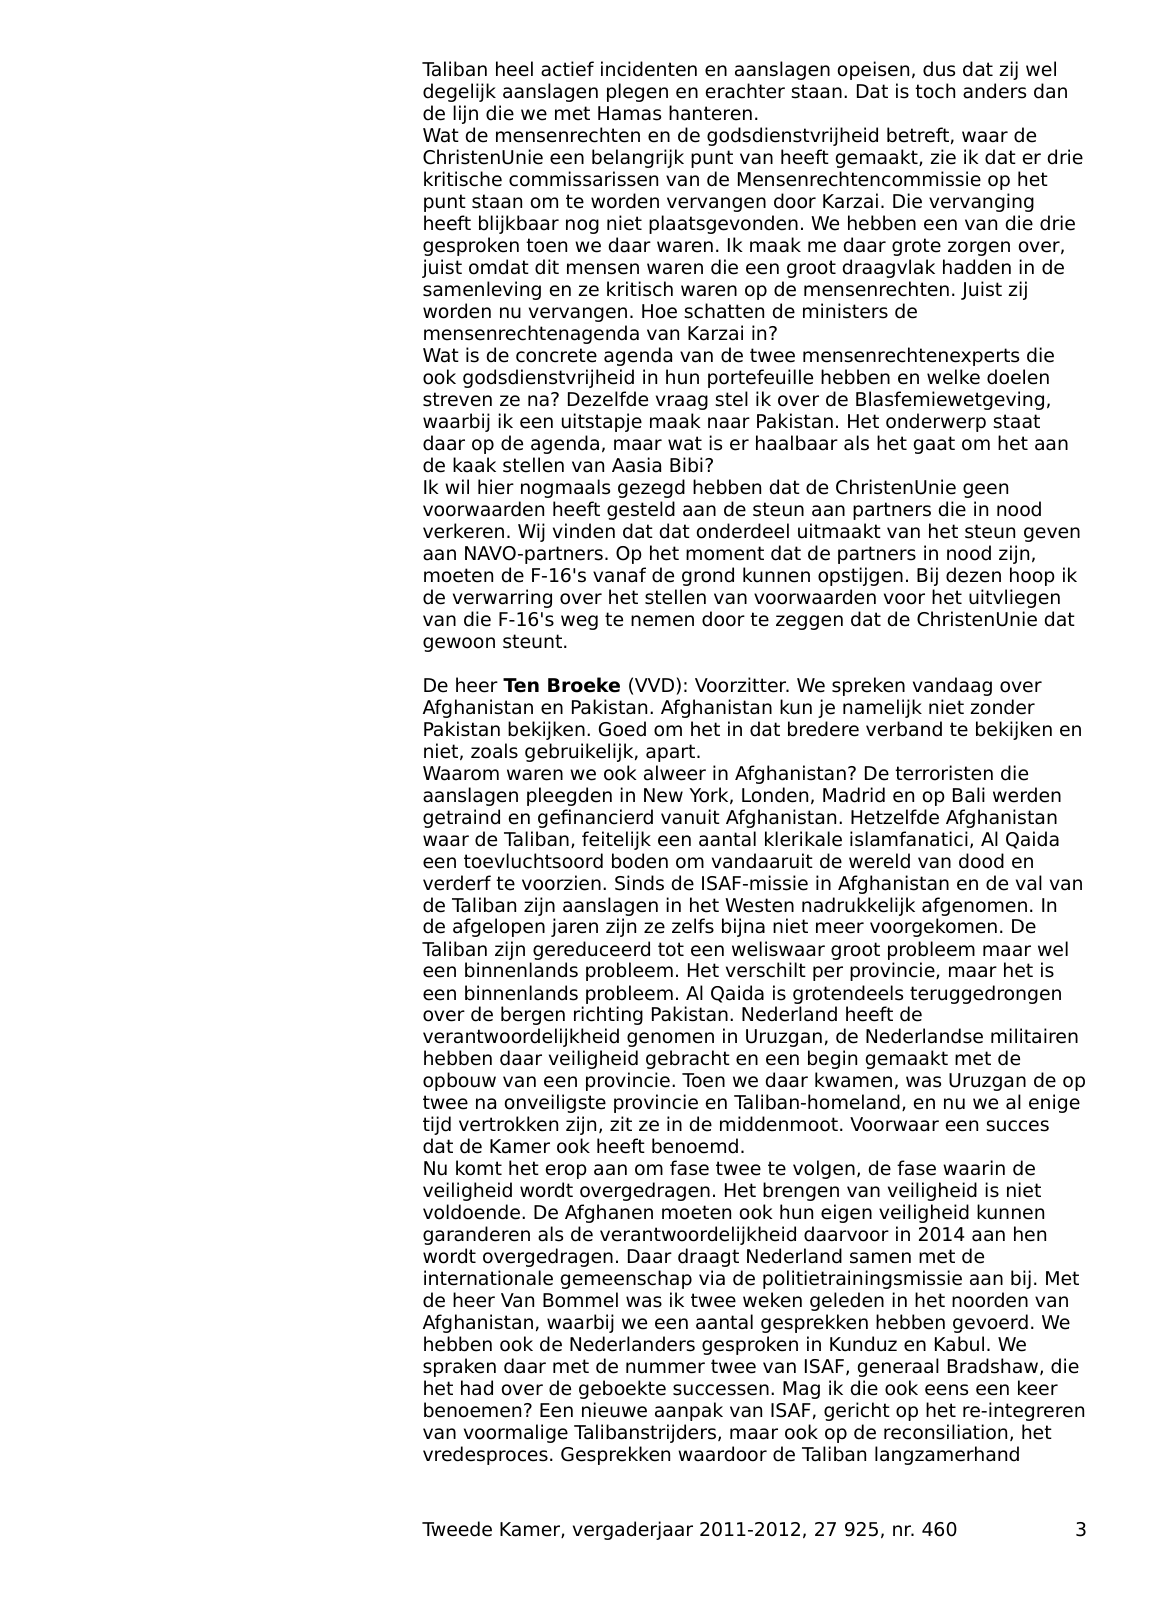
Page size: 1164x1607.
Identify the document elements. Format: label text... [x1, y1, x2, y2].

text Wat de mensenrechten en de godsdienstvrijheid betreft, waar de ChristenUnie een belangrijk punt van heeft gemaakt, zie ik dat er drie kritische commissarissen van de Mensenrechtencommissie op het punt staan om te worden vervangen door Karzai. Die vervanging heeft blijkbaar nog niet plaatsgevonden. We hebben een van die drie gesproken toen we daar waren. Ik maak me daar grote zorgen over, juist omdat dit mensen waren die een groot draagvlak hadden in de samenleving en ze kritisch waren op de mensenrechten. Juist zij worden nu vervangen. Hoe schatten de ministers de mensenrechtenagenda van Karzai in? [422, 125, 1087, 345]
text Nu komt het erop aan om fase twee te volgen, de fase waarin de veiligheid wordt overgedragen. Het brengen van veiligheid is niet voldoende. De Afghanen moeten ook hun eigen veiligheid kunnen garanderen als de verantwoordelijkheid daarvoor in 2014 aan hen wordt overgedragen. Daar draagt Nederland samen met de internationale gemeenschap via de politietrainingsmissie aan bij. Met de heer Van Bommel was ik twee weken geleden in het noorden van Afghanistan, waarbij we een aantal gesprekken hebben gevoerd. We hebben ook de Nederlanders gesproken in Kunduz en Kabul. We spraken daar met de nummer twee van ISAF, generaal Bradshaw, die het had over de geboekte successen. Mag ik die ook eens een keer benoemen? Een nieuwe aanpak van ISAF, gericht op het re-integreren van voormalige Talibanstrijders, maar ook op de reconsiliation, het vredesproces. Gesprekken waardoor de Taliban langzamerhand [422, 1158, 1087, 1466]
text Wat is de concrete agenda van de twee mensenrechtenexperts die ook godsdienstvrijheid in hun portefeuille hebben en welke doelen streven ze na? Dezelfde vraag stel ik over de Blasfemiewetgeving, waarbij ik een uitstapje maak naar Pakistan. Het onderwerp staat daar op de agenda, maar wat is er haalbaar als het gaat om het aan de kaak stellen van Aasia Bibi? [422, 345, 1087, 477]
text Waarom waren we ook alweer in Afghanistan? De terroristen die aanslagen pleegden in New York, Londen, Madrid en op Bali werden getraind en gefinancierd vanuit Afghanistan. Hetzelfde Afghanistan waar de Taliban, feitelijk een aantal klerikale islamfanatici, Al Qaida een toevluchtsoord boden om vandaaruit de wereld van dood en verderf te voorzien. Sinds de ISAF-missie in Afghanistan en de val van de Taliban zijn aanslagen in het Westen nadrukkelijk afgenomen. In de afgelopen jaren zijn ze zelfs bijna niet meer voorgekomen. De Taliban zijn gereduceerd tot een weliswaar groot probleem maar wel een binnenlands probleem. Het verschilt per provincie, maar het is een binnenlands probleem. Al Qaida is grotendeels teruggedrongen over de bergen richting Pakistan. Nederland heeft de verantwoordelijkheid genomen in Uruzgan, de Nederlandse militairen hebben daar veiligheid gebracht en een begin gemaakt met de opbouw van een provincie. Toen we daar kwamen, was Uruzgan de op twee na onveiligste provincie en Taliban-homeland, en nu we al enige tijd vertrokken zijn, zit ze in de middenmoot. Voorwaar een succes dat de Kamer ook heeft benoemd. [422, 763, 1087, 1158]
text De heer Ten Broeke (VVD): Voorzitter. We spreken vandaag over Afghanistan en Pakistan. Afghanistan kun je namelijk niet zonder Pakistan bekijken. Goed om het in dat bredere verband te bekijken en niet, zoals gebruikelijk, apart. [422, 675, 1087, 763]
text Ik wil hier nogmaals gezegd hebben dat de ChristenUnie geen voorwaarden heeft gesteld aan de steun aan partners die in nood verkeren. Wij vinden dat dat onderdeel uitmaakt van het steun geven aan NAVO-partners. Op het moment dat de partners in nood zijn, moeten de F-16's vanaf de grond kunnen opstijgen. Bij dezen hoop ik de verwarring over het stellen van voorwaarden voor het uitvliegen van die F-16's weg te nemen door te zeggen dat de ChristenUnie dat gewoon steunt. [422, 477, 1087, 652]
text Taliban heel actief incidenten en aanslagen opeisen, dus dat zij wel degelijk aanslagen plegen en erachter staan. Dat is toch anders dan de lijn die we met Hamas hanteren. [422, 59, 1087, 125]
